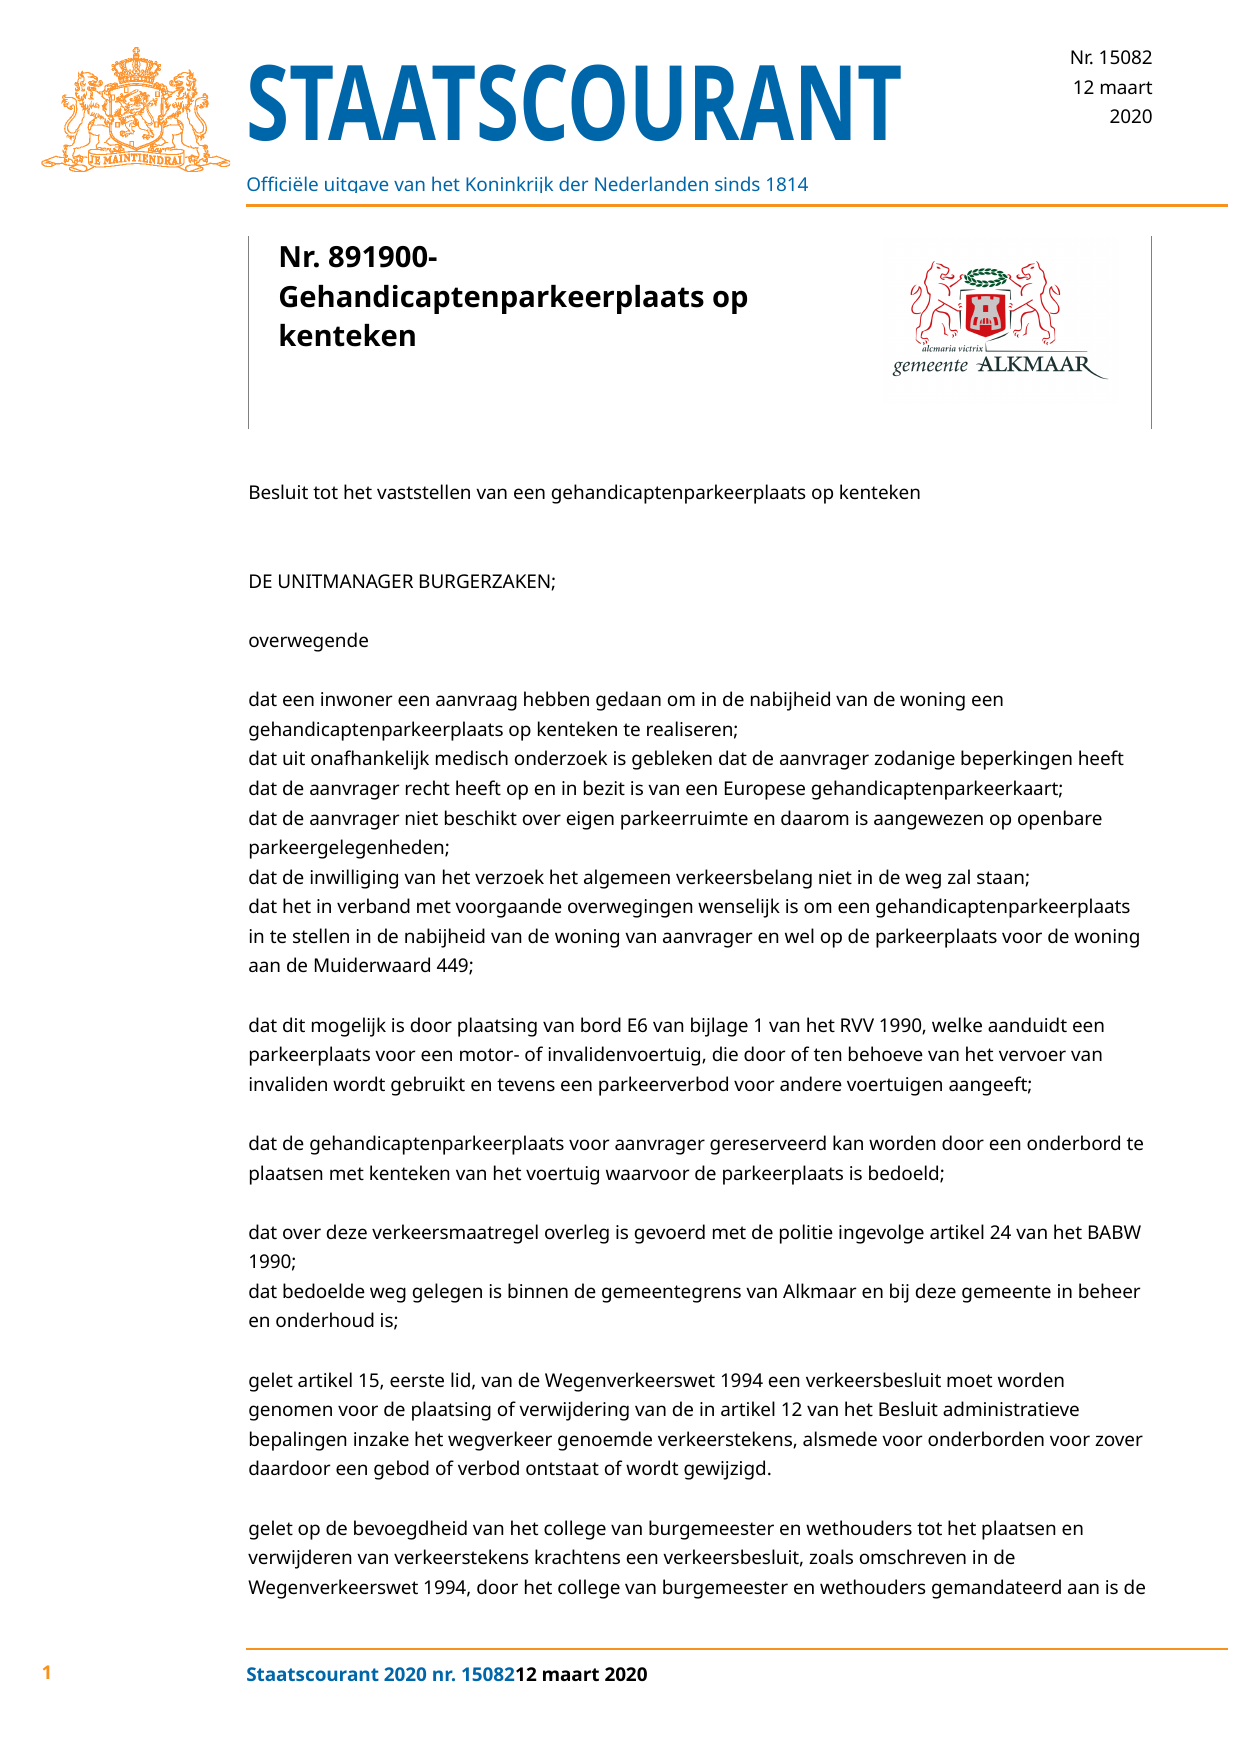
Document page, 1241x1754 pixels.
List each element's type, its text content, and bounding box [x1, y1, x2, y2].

text dat over deze verkeersmaatregel overleg is gevoerd met de politie ingevolge artikel 24 van het BABW 1990; [248, 1219, 1152, 1274]
text dat het in verband met voorgaande overwegingen wenselijk is om een gehandicaptenparkeerplaats in te stellen in de nabijheid van de woning van aanvrager en wel op de parkeerplaats voor de woning aan de Muiderwaard 449; [248, 893, 1152, 978]
table_header Nr. 891900- Gehandicaptenparkeerplaats op kenteken [249, 236, 850, 429]
text dat de aanvrager niet beschikt over eigen parkeerruimte en daarom is aangewezen op openbare parkeergelegenheden; [248, 805, 1152, 860]
text dat bedoelde weg gelegen is binnen de gemeentegrens van Alkmaar en bij deze gemeente in beheer en onderhoud is; [248, 1278, 1152, 1333]
text DE UNITMANAGER BURGERZAKEN; [248, 568, 1152, 594]
picture [882, 236, 1119, 404]
table_header [850, 236, 1151, 429]
text gelet artikel 15, eerste lid, van de Wegenverkeerswet 1994 een verkeersbesluit moet worden genomen voor de plaatsing of verwijdering van de in artikel 12 van het Besluit administratieve bepalingen inzake het wegverkeer genoemde verkeerstekens, alsmede voor onderborden voor zover daardoor een gebod of verbod ontstaat of wordt gewijzigd. [248, 1367, 1152, 1481]
text dat uit onafhankelijk medisch onderzoek is gebleken dat de aanvrager zodanige beperkingen heeft dat de aanvrager recht heeft op en in bezit is van een Europese gehandicaptenparkeerkaart; [248, 746, 1152, 801]
text gelet op de bevoegdheid van het college van burgemeester en wethouders tot het plaatsen en verwijderen van verkeerstekens krachtens een verkeersbesluit, zoals omschreven in de Wegenverkeerswet 1994, door het college van burgemeester en wethouders gemandateerd aan is de [248, 1515, 1152, 1599]
picture [41, 47, 231, 172]
text dat dit mogelijk is door plaatsing van bord E6 van bijlage 1 van het RVV 1990, welke aanduidt een parkeerplaats voor een motor- of invalidenvoertuig, die door of ten behoeve van het vervoer van invaliden wordt gebruikt en tevens een parkeerverbod voor andere voertuigen aangeeft; [248, 1012, 1152, 1097]
text dat een inwoner een aanvraag hebben gedaan om in de nabijheid van de woning een gehandicaptenparkeerplaats op kenteken te realiseren; [248, 686, 1152, 742]
text dat de inwilliging van het verzoek het algemeen verkeersbelang niet in de weg zal staan; [248, 864, 1152, 889]
text overwegende [248, 627, 1152, 653]
text Besluit tot het vaststellen van een gehandicaptenparkeerplaats op kenteken [248, 479, 1152, 505]
text dat de gehandicaptenparkeerplaats voor aanvrager gereserveerd kan worden door een onderbord te plaatsen met kenteken van het voertuig waarvoor de parkeerplaats is bedoeld; [248, 1130, 1152, 1185]
